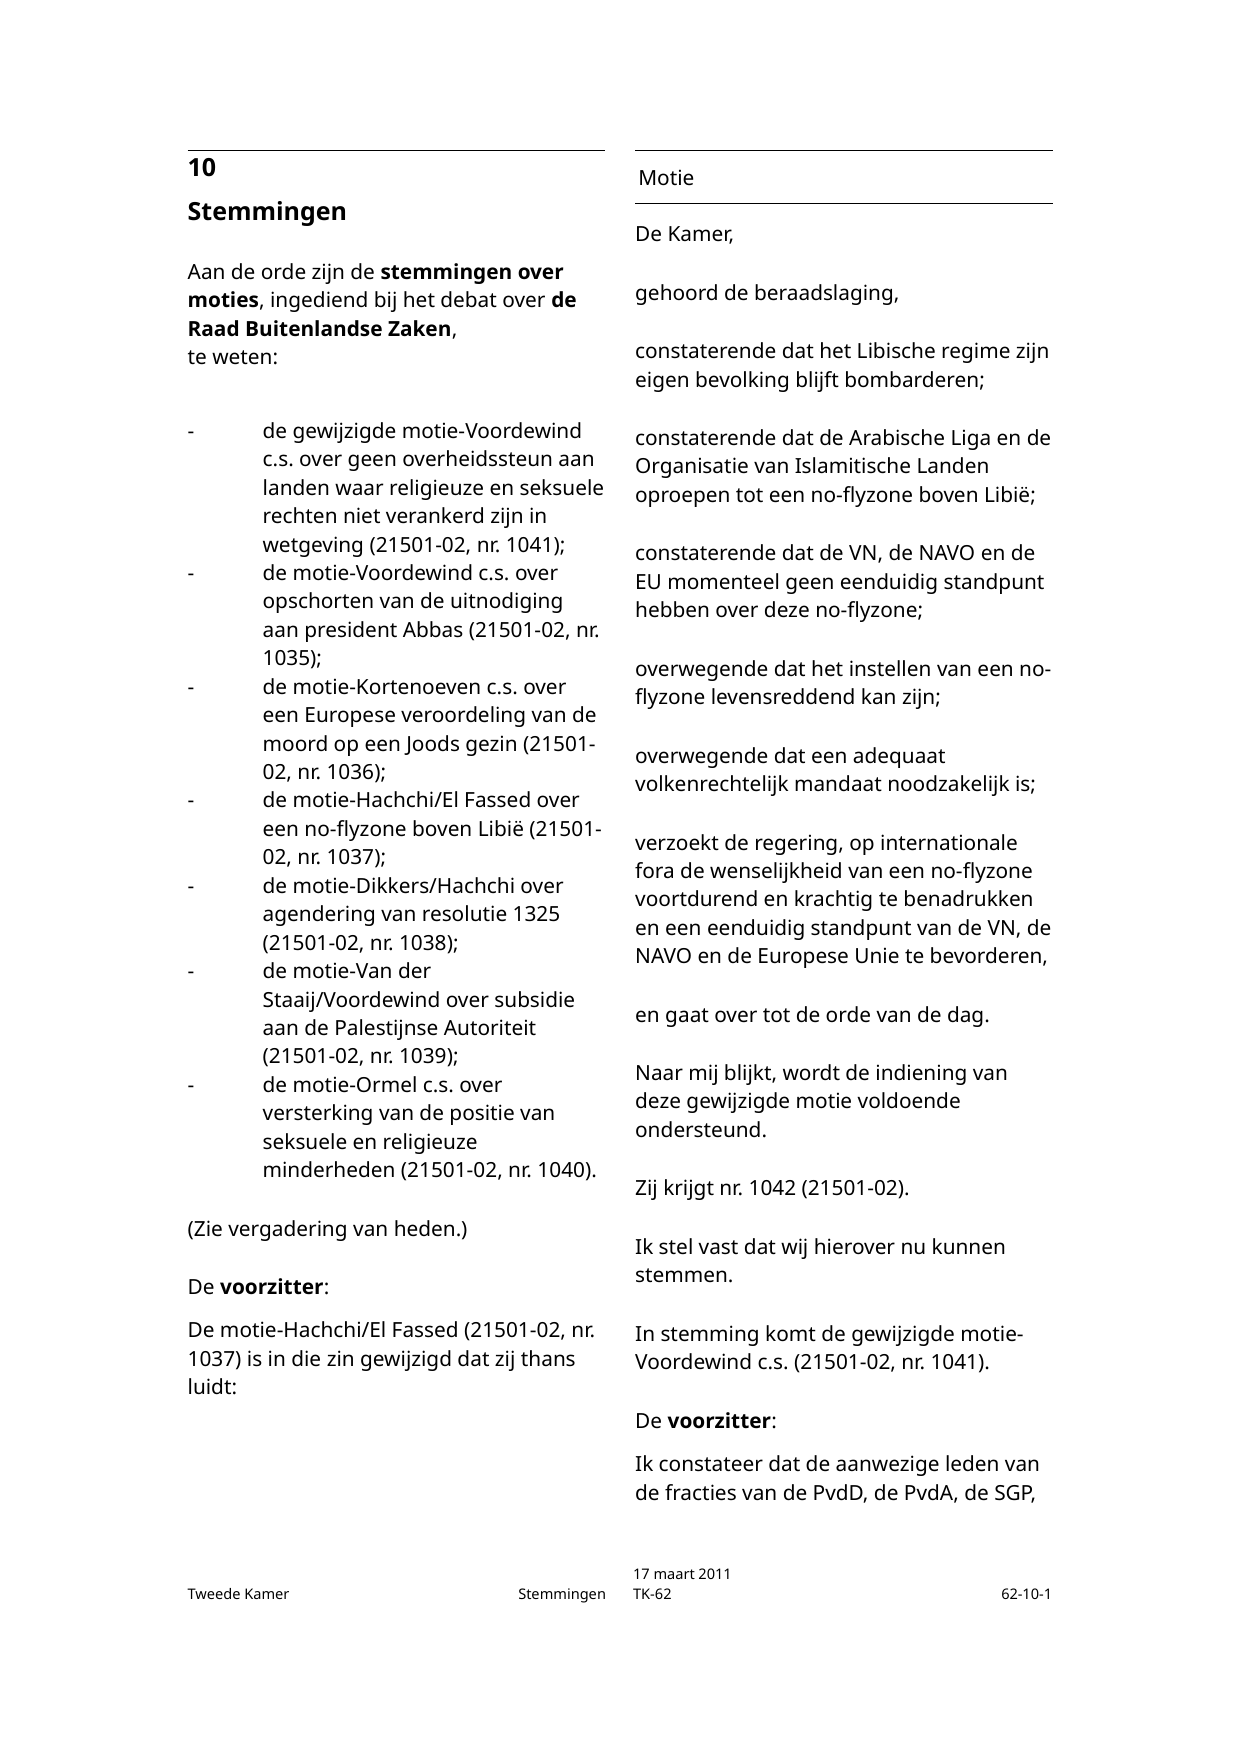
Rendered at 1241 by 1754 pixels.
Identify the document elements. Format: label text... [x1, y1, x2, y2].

list de motie-Ormel c.s. over versterking van de positie van seksuele en religieuze minderheden (21501-02, nr. 1040). [187, 1070, 605, 1184]
text De voorzitter: [635, 1406, 1053, 1434]
text De motie-Hachchi/El Fassed (21501-02, nr. 1037) is in die zin gewijzigd dat zij thans luidt: [187, 1316, 605, 1401]
list de motie-Van der Staaij/Voordewind over subsidie aan de Palestijnse Autoriteit (21501-02, nr. 1039); [187, 956, 605, 1070]
text De voorzitter: [187, 1272, 605, 1301]
text verzoekt de regering, op internationale fora de wenselijkheid van een no-flyzone voortdurend en krachtig te benadrukken en een eenduidig standpunt van de VN, de NAVO en de Europese Unie te bevorderen, [635, 828, 1053, 970]
text overwegende dat een adequaat volkenrechtelijk mandaat noodzakelijk is; [635, 741, 1053, 798]
text te weten: [187, 342, 605, 371]
list de motie-Voordewind c.s. over opschorten van de uitnodiging aan president Abbas (21501-02, nr. 1035); [187, 558, 605, 672]
subtitle Motie [635, 151, 1053, 203]
text Naar mij blijkt, wordt de indiening van deze gewijzigde motie voldoende ondersteund. [635, 1058, 1053, 1143]
text Stemmingen [187, 193, 605, 227]
list de gewijzigde motie-Voordewind c.s. over geen overheidssteun aan landen waar religieuze en seksuele rechten niet verankerd zijn in wetgeving (21501-02, nr. 1041); [187, 416, 605, 558]
text Zij krijgt nr. 1042 (21501-02). [635, 1173, 1053, 1202]
text (Zie vergadering van heden.) [187, 1214, 605, 1242]
text Aan de orde zijn de stemmingen over moties, ingediend bij het debat over de Raad Buitenlandse Zaken, [187, 257, 605, 342]
text 10 [187, 151, 605, 184]
text constaterende dat de Arabische Liga en de Organisatie van Islamitische Landen oproepen tot een no-flyzone boven Libië; [635, 423, 1053, 508]
text constaterende dat de VN, de NAVO en de EU momenteel geen eenduidig standpunt hebben over deze no-flyzone; [635, 538, 1053, 624]
list de motie-Dikkers/Hachchi over agendering van resolutie 1325 (21501-02, nr. 1038); [187, 871, 605, 956]
text Ik constateer dat de aanwezige leden van de fracties van de PvdD, de PvdA, de SGP, [635, 1449, 1053, 1506]
list de motie-Kortenoeven c.s. over een Europese veroordeling van de moord op een Joods gezin (21501-02, nr. 1036); [187, 672, 605, 786]
text In stemming komt de gewijzigde motie-Voordewind c.s. (21501-02, nr. 1041). [635, 1319, 1053, 1376]
text constaterende dat het Libische regime zijn eigen bevolking blijft bombarderen; [635, 336, 1053, 393]
text gehoord de beraadslaging, [635, 278, 1053, 306]
text overwegende dat het instellen van een no-flyzone levensreddend kan zijn; [635, 654, 1053, 711]
text Ik stel vast dat wij hierover nu kunnen stemmen. [635, 1232, 1053, 1289]
text en gaat over tot de orde van de dag. [635, 1000, 1053, 1028]
text De Kamer, [635, 219, 1053, 248]
list de motie-Hachchi/El Fassed over een no-flyzone boven Libië (21501-02, nr. 1037); [187, 786, 605, 871]
